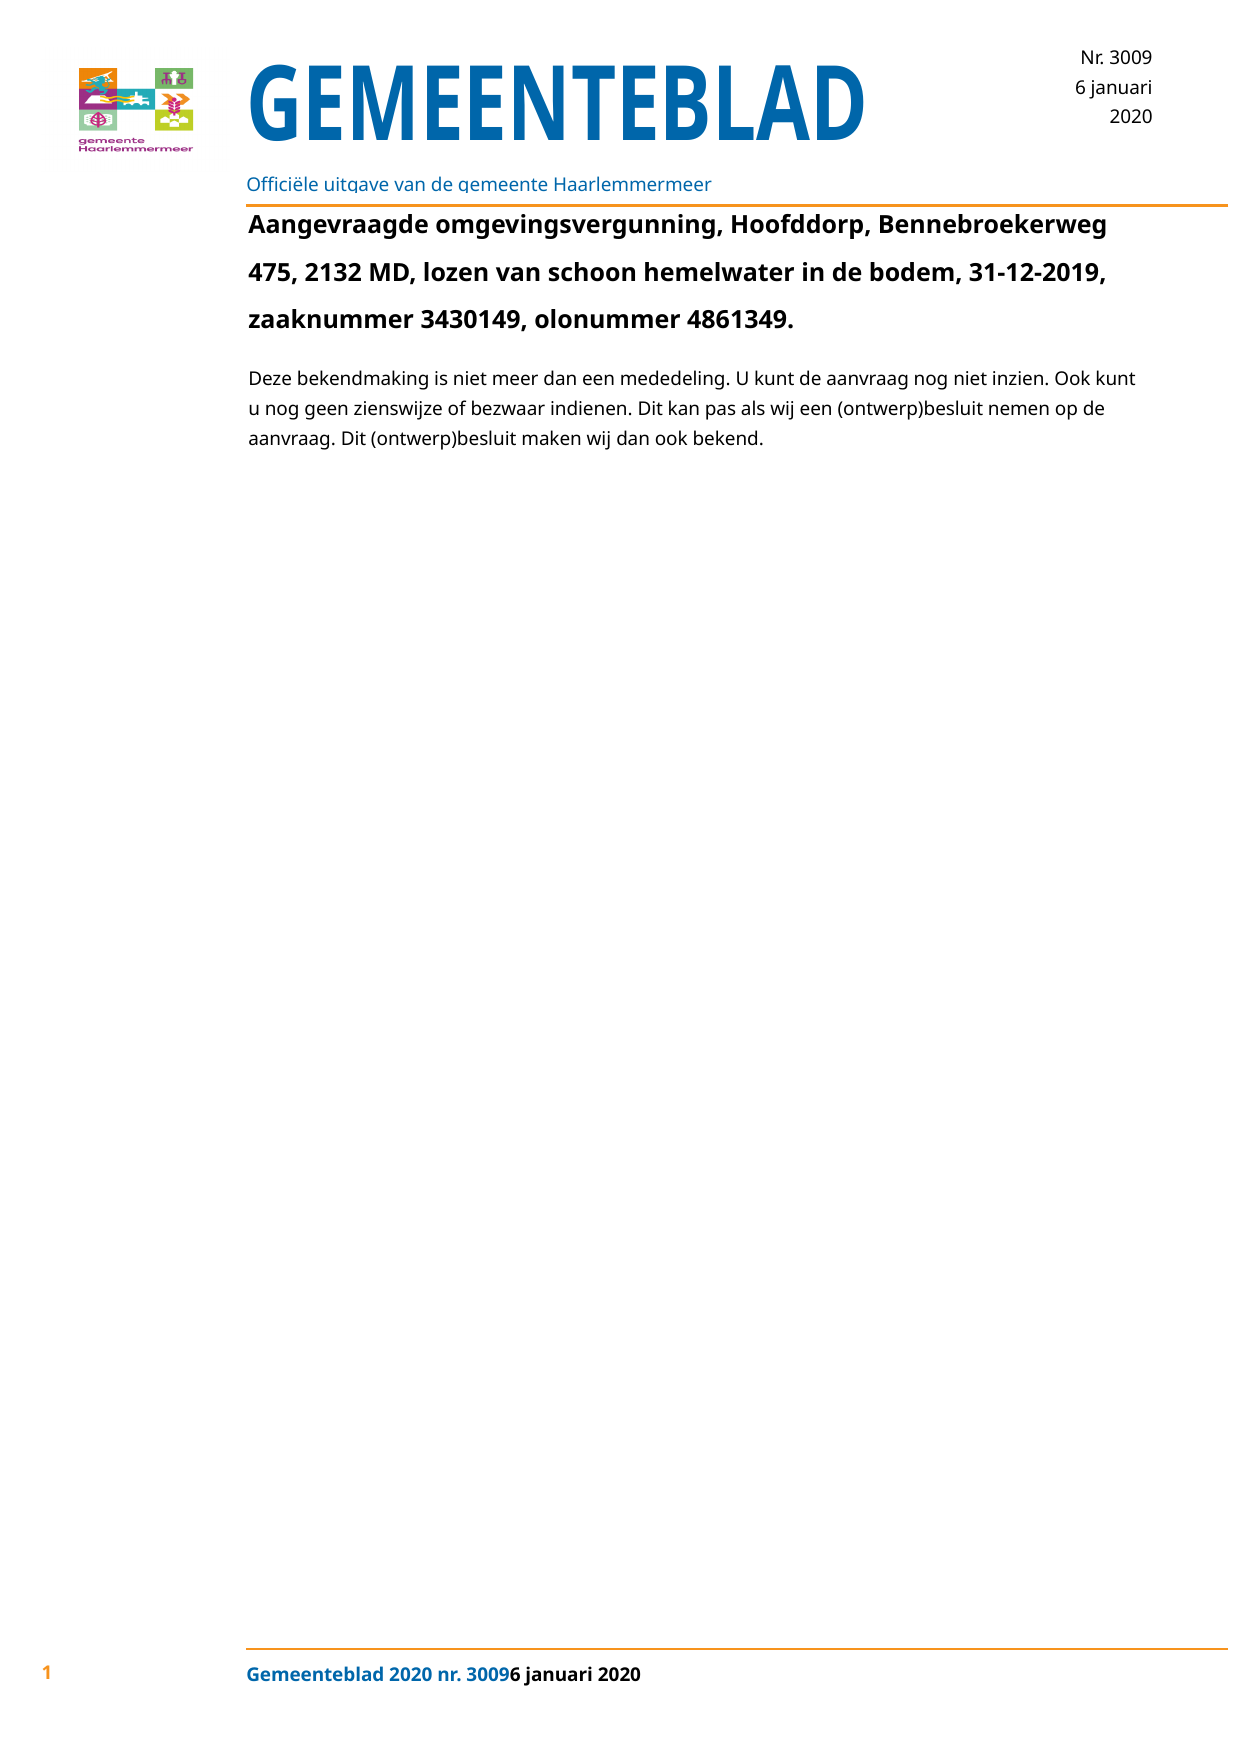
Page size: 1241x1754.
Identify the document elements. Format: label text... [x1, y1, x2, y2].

picture [41, 47, 231, 172]
text Aangevraagde omgevingsvergunning, Hoofddorp, Bennebroekerweg 475, 2132 MD, lozen van schoon hemelwater in de bodem, 31-12-2019, zaaknummer 3430149, olonummer 4861349. [248, 207, 1152, 336]
text Deze bekendmaking is niet meer dan een mededeling. U kunt de aanvraag nog niet inzien. Ook kunt u nog geen zienswijze of bezwaar indienen. Dit kan pas als wij een (ontwerp)besluit nemen op de aanvraag. Dit (ontwerp)besluit maken wij dan ook bekend. [248, 366, 1152, 450]
